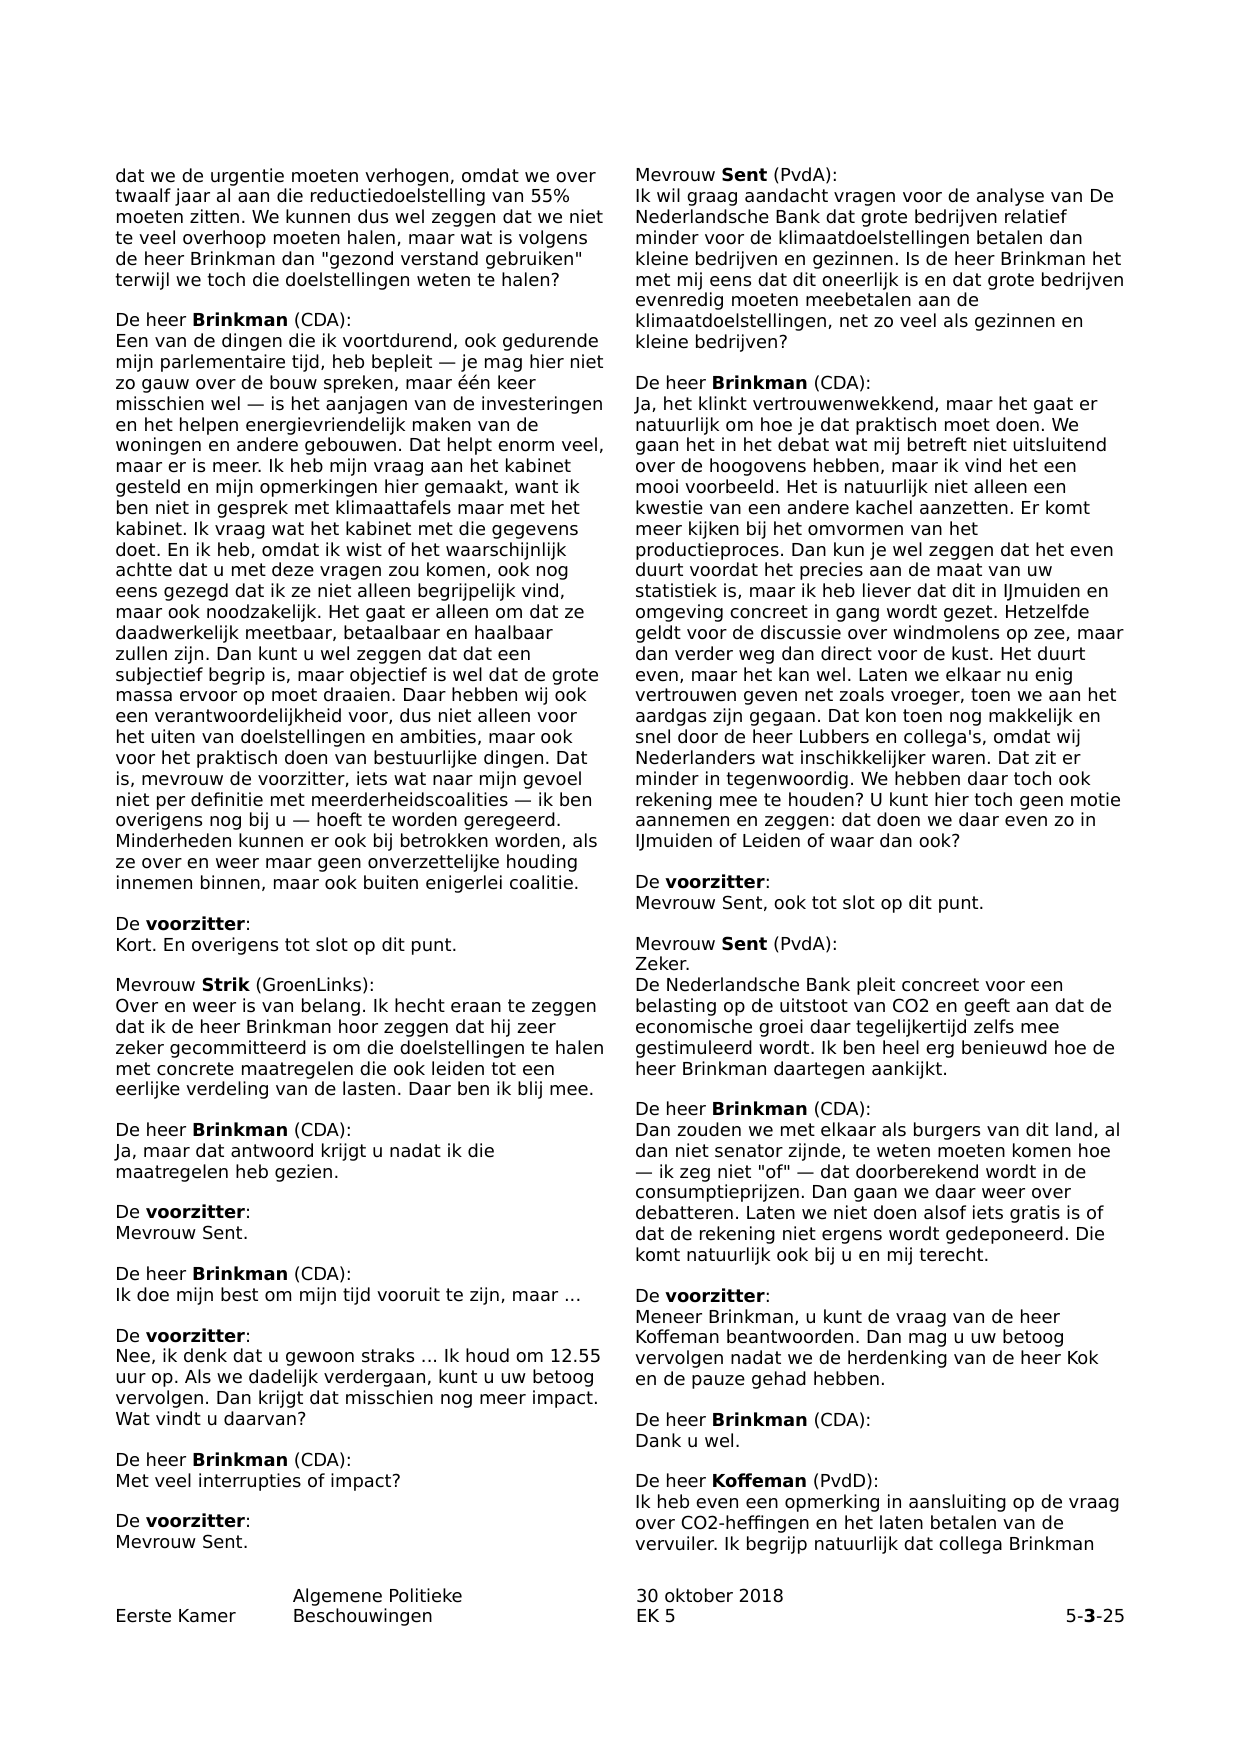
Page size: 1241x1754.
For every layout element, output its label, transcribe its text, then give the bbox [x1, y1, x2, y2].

text Met veel interrupties of impact? [115, 1470, 605, 1491]
text dat we de urgentie moeten verhogen, omdat we over twaalf jaar al aan die reductiedoelstelling van 55% moeten zitten. We kunnen dus wel zeggen dat we niet te veel overhoop moeten halen, maar wat is volgens de heer Brinkman dan "gezond verstand gebruiken" terwijl we toch die doelstellingen weten te halen? [115, 165, 605, 290]
text Dan zouden we met elkaar als burgers van dit land, al dan niet senator zijnde, te weten moeten komen hoe — ik zeg niet "of" — dat doorberekend wordt in de consumptieprijzen. Dan gaan we daar weer over debatteren. Laten we niet doen alsof iets gratis is of dat de rekening niet ergens wordt gedeponeerd. Die komt natuurlijk ook bij u en mij terecht. [635, 1120, 1125, 1266]
text De heer Brinkman (CDA): [635, 1099, 1125, 1120]
text Mevrouw Sent. [115, 1532, 605, 1553]
text Mevrouw Sent, ook tot slot op dit punt. [635, 892, 1125, 913]
text De voorzitter: [635, 872, 1125, 892]
text De heer Brinkman (CDA): [115, 1449, 605, 1470]
text De heer Brinkman (CDA): [635, 373, 1125, 393]
text Ik wil graag aandacht vragen voor de analyse van De Nederlandsche Bank dat grote bedrijven relatief minder voor de klimaatdoelstellingen betalen dan kleine bedrijven en gezinnen. Is de heer Brinkman het met mij eens dat dit oneerlijk is en dat grote bedrijven evenredig moeten meebetalen aan de klimaatdoelstellingen, net zo veel als gezinnen en kleine bedrijven? [635, 186, 1125, 353]
text Nee, ik denk dat u gewoon straks ... Ik houd om 12.55 uur op. Als we dadelijk verdergaan, kunt u uw betoog vervolgen. Dan krijgt dat misschien nog meer impact. Wat vindt u daarvan? [115, 1346, 605, 1429]
text De voorzitter: [115, 1202, 605, 1223]
text De heer Brinkman (CDA): [115, 310, 605, 331]
text Mevrouw Sent (PvdA): [635, 165, 1125, 186]
text Een van de dingen die ik voortdurend, ook gedurende mijn parlementaire tijd, heb bepleit — je mag hier niet zo gauw over de bouw spreken, maar één keer misschien wel — is het aanjagen van de investeringen en het helpen energievriendelijk maken van de woningen en andere gebouwen. Dat helpt enorm veel, maar er is meer. Ik heb mijn vraag aan het kabinet gesteld en mijn opmerkingen hier gemaakt, want ik ben niet in gesprek met klimaattafels maar met het kabinet. Ik vraag wat het kabinet met die gegevens doet. En ik heb, omdat ik wist of het waarschijnlijk achtte dat u met deze vragen zou komen, ook nog eens gezegd dat ik ze niet alleen begrijpelijk vind, maar ook noodzakelijk. Het gaat er alleen om dat ze daadwerkelijk meetbaar, betaalbaar en haalbaar zullen zijn. Dan kunt u wel zeggen dat dat een subjectief begrip is, maar objectief is wel dat de grote massa ervoor op moet draaien. Daar hebben wij ook een verantwoordelijkheid voor, dus niet alleen voor het uiten van doelstellingen en ambities, maar ook voor het praktisch doen van bestuurlijke dingen. Dat is, mevrouw de voorzitter, iets wat naar mijn gevoel niet per definitie met meerderheidscoalities — ik ben overigens nog bij u — hoeft te worden geregeerd. Minderheden kunnen er ook bij betrokken worden, als ze over en weer maar geen onverzettelijke houding innemen binnen, maar ook buiten enigerlei coalitie. [115, 331, 605, 893]
text De heer Brinkman (CDA): [635, 1410, 1125, 1430]
text Ja, maar dat antwoord krijgt u nadat ik die maatregelen heb gezien. [115, 1141, 605, 1182]
text Mevrouw Sent (PvdA): [635, 933, 1125, 954]
text Ik heb even een opmerking in aansluiting op de vraag over CO2-heffingen en het laten betalen van de vervuiler. Ik begrijp natuurlijk dat collega Brinkman [635, 1492, 1125, 1554]
text De heer Brinkman (CDA): [115, 1120, 605, 1141]
text Kort. En overigens tot slot op dit punt. [115, 934, 605, 955]
text Ja, het klinkt vertrouwenwekkend, maar het gaat er natuurlijk om hoe je dat praktisch moet doen. We gaan het in het debat wat mij betreft niet uitsluitend over de hoogovens hebben, maar ik vind het een mooi voorbeeld. Het is natuurlijk niet alleen een kwestie van een andere kachel aanzetten. Er komt meer kijken bij het omvormen van het productieproces. Dan kun je wel zeggen dat het even duurt voordat het precies aan de maat van uw statistiek is, maar ik heb liever dat dit in IJmuiden en omgeving concreet in gang wordt gezet. Hetzelfde geldt voor de discussie over windmolens op zee, maar dan verder weg dan direct voor de kust. Het duurt even, maar het kan wel. Laten we elkaar nu enig vertrouwen geven net zoals vroeger, toen we aan het aardgas zijn gegaan. Dat kon toen nog makkelijk en snel door de heer Lubbers en collega's, omdat wij Nederlanders wat inschikkelijker waren. Dat zit er minder in tegenwoordig. We hebben daar toch ook rekening mee te houden? U kunt hier toch geen motie aannemen en zeggen: dat doen we daar even zo in IJmuiden of Leiden of waar dan ook? [635, 393, 1125, 852]
text Meneer Brinkman, u kunt de vraag van de heer Koffeman beantwoorden. Dan mag u uw betoog vervolgen nadat we de herdenking van de heer Kok en de pauze gehad hebben. [635, 1306, 1125, 1390]
text Ik doe mijn best om mijn tijd vooruit te zijn, maar ... [115, 1285, 605, 1306]
text De Nederlandsche Bank pleit concreet voor een belasting op de uitstoot van CO2 en geeft aan dat de economische groei daar tegelijkertijd zelfs mee gestimuleerd wordt. Ik ben heel erg benieuwd hoe de heer Brinkman daartegen aankijkt. [635, 975, 1125, 1079]
text De heer Koffeman (PvdD): [635, 1471, 1125, 1492]
text Mevrouw Strik (GroenLinks): [115, 975, 605, 996]
text De voorzitter: [115, 1511, 605, 1532]
text Mevrouw Sent. [115, 1223, 605, 1244]
text Over en weer is van belang. Ik hecht eraan te zeggen dat ik de heer Brinkman hoor zeggen dat hij zeer zeker gecommitteerd is om die doelstellingen te halen met concrete maatregelen die ook leiden tot een eerlijke verdeling van de lasten. Daar ben ik blij mee. [115, 996, 605, 1100]
text De voorzitter: [115, 913, 605, 934]
text De voorzitter: [635, 1286, 1125, 1306]
text Zeker. [635, 954, 1125, 975]
text De voorzitter: [115, 1326, 605, 1346]
text De heer Brinkman (CDA): [115, 1264, 605, 1285]
text Dank u wel. [635, 1430, 1125, 1451]
